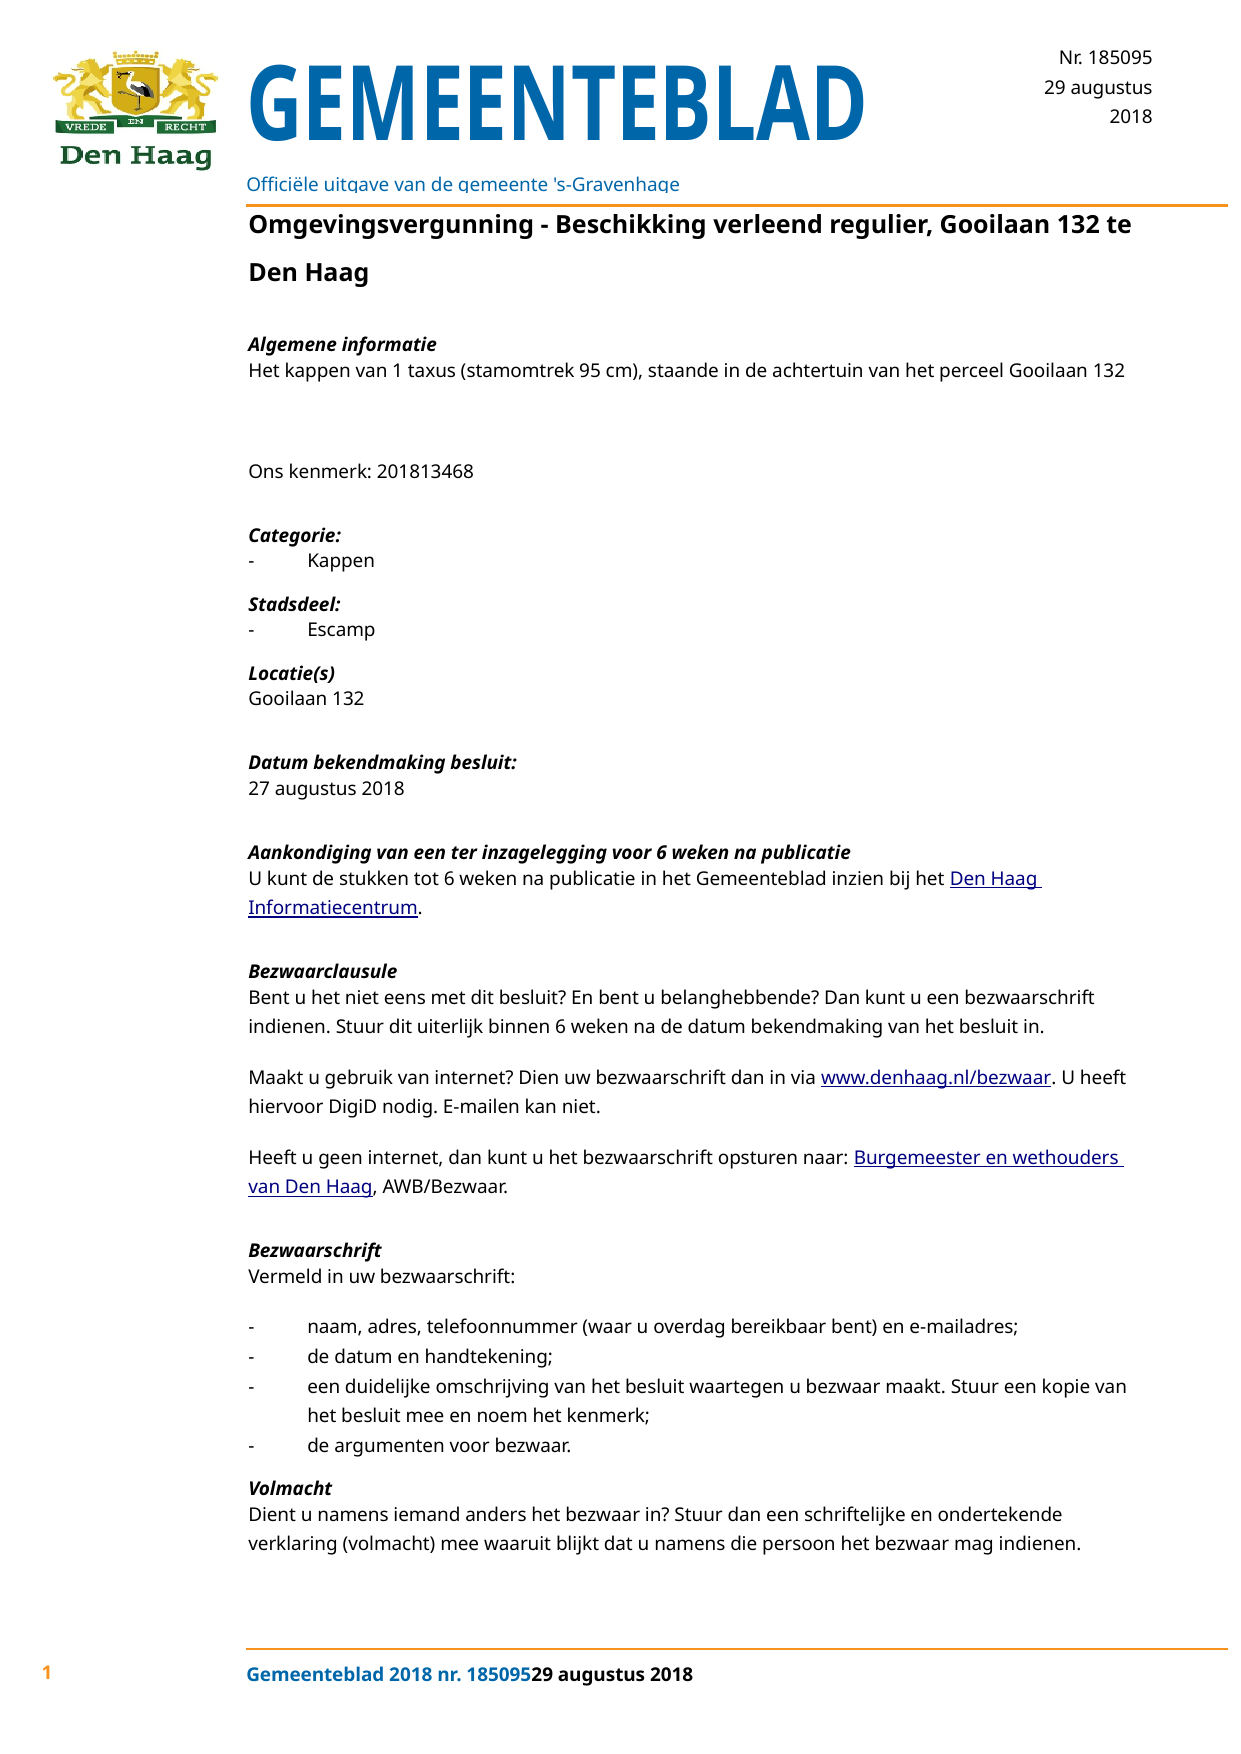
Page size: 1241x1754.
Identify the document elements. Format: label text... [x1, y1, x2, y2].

picture [41, 47, 231, 172]
text Algemene informatie [248, 331, 1152, 357]
text Vermeld in uw bezwaarschrift: [248, 1263, 1152, 1289]
text Bezwaarschrift [248, 1238, 1152, 1263]
text Aankondiging van een ter inzagelegging voor 6 weken na publicatie [248, 839, 1152, 865]
list Escamp [248, 617, 1152, 642]
text Omgevingsvergunning - Beschikking verleend regulier, Gooilaan 132 te Den Haag [248, 207, 1152, 288]
text Maakt u gebruik van internet? Dien uw bezwaarschrift dan in via www.denhaag.nl/bezwaar. U heeft hiervoor DigiD nodig. E-mailen kan niet. [248, 1064, 1152, 1119]
text Bent u het niet eens met dit besluit? En bent u belanghebbende? Dan kunt u een bezwaarschrift indienen. Stuur dit uiterlijk binnen 6 weken na de datum bekendmaking van het besluit in. [248, 984, 1152, 1039]
text Gooilaan 132 [248, 685, 1152, 711]
text Stadsdeel: [248, 591, 1152, 617]
text Locatie(s) [248, 660, 1152, 685]
text U kunt de stukken tot 6 weken na publicatie in het Gemeenteblad inzien bij het Den Haag Informatiecentrum. [248, 865, 1152, 920]
text Het kappen van 1 taxus (stamomtrek 95 cm), staande in de achtertuin van het perceel Gooilaan 132 [248, 357, 1152, 383]
text Dient u namens iemand anders het bezwaar in? Stuur dan een schriftelijke en ondertekende verklaring (volmacht) mee waaruit blijkt dat u namens die persoon het bezwaar mag indienen. [248, 1501, 1152, 1556]
text Bezwaarclausule [248, 958, 1152, 984]
text Volmacht [248, 1475, 1152, 1501]
text Heeft u geen internet, dan kunt u het bezwaarschrift opsturen naar: Burgemeester en wethouders van Den Haag, AWB/Bezwaar. [248, 1144, 1152, 1199]
text Categorie: [248, 522, 1152, 548]
text Datum bekendmaking besluit: [248, 749, 1152, 775]
text Ons kenmerk: 201813468 [248, 458, 1152, 484]
list naam, adres, telefoonnummer (waar u overdag bereikbaar bent) en e-mailadres; [248, 1314, 1152, 1339]
text 27 augustus 2018 [248, 775, 1152, 801]
list Kappen [248, 548, 1152, 573]
list een duidelijke omschrijving van het besluit waartegen u bezwaar maakt. Stuur een kopie van het besluit mee en noem het kenmerk; [248, 1373, 1152, 1428]
list de datum en handtekening; [248, 1343, 1152, 1369]
list de argumenten voor bezwaar. [248, 1432, 1152, 1458]
